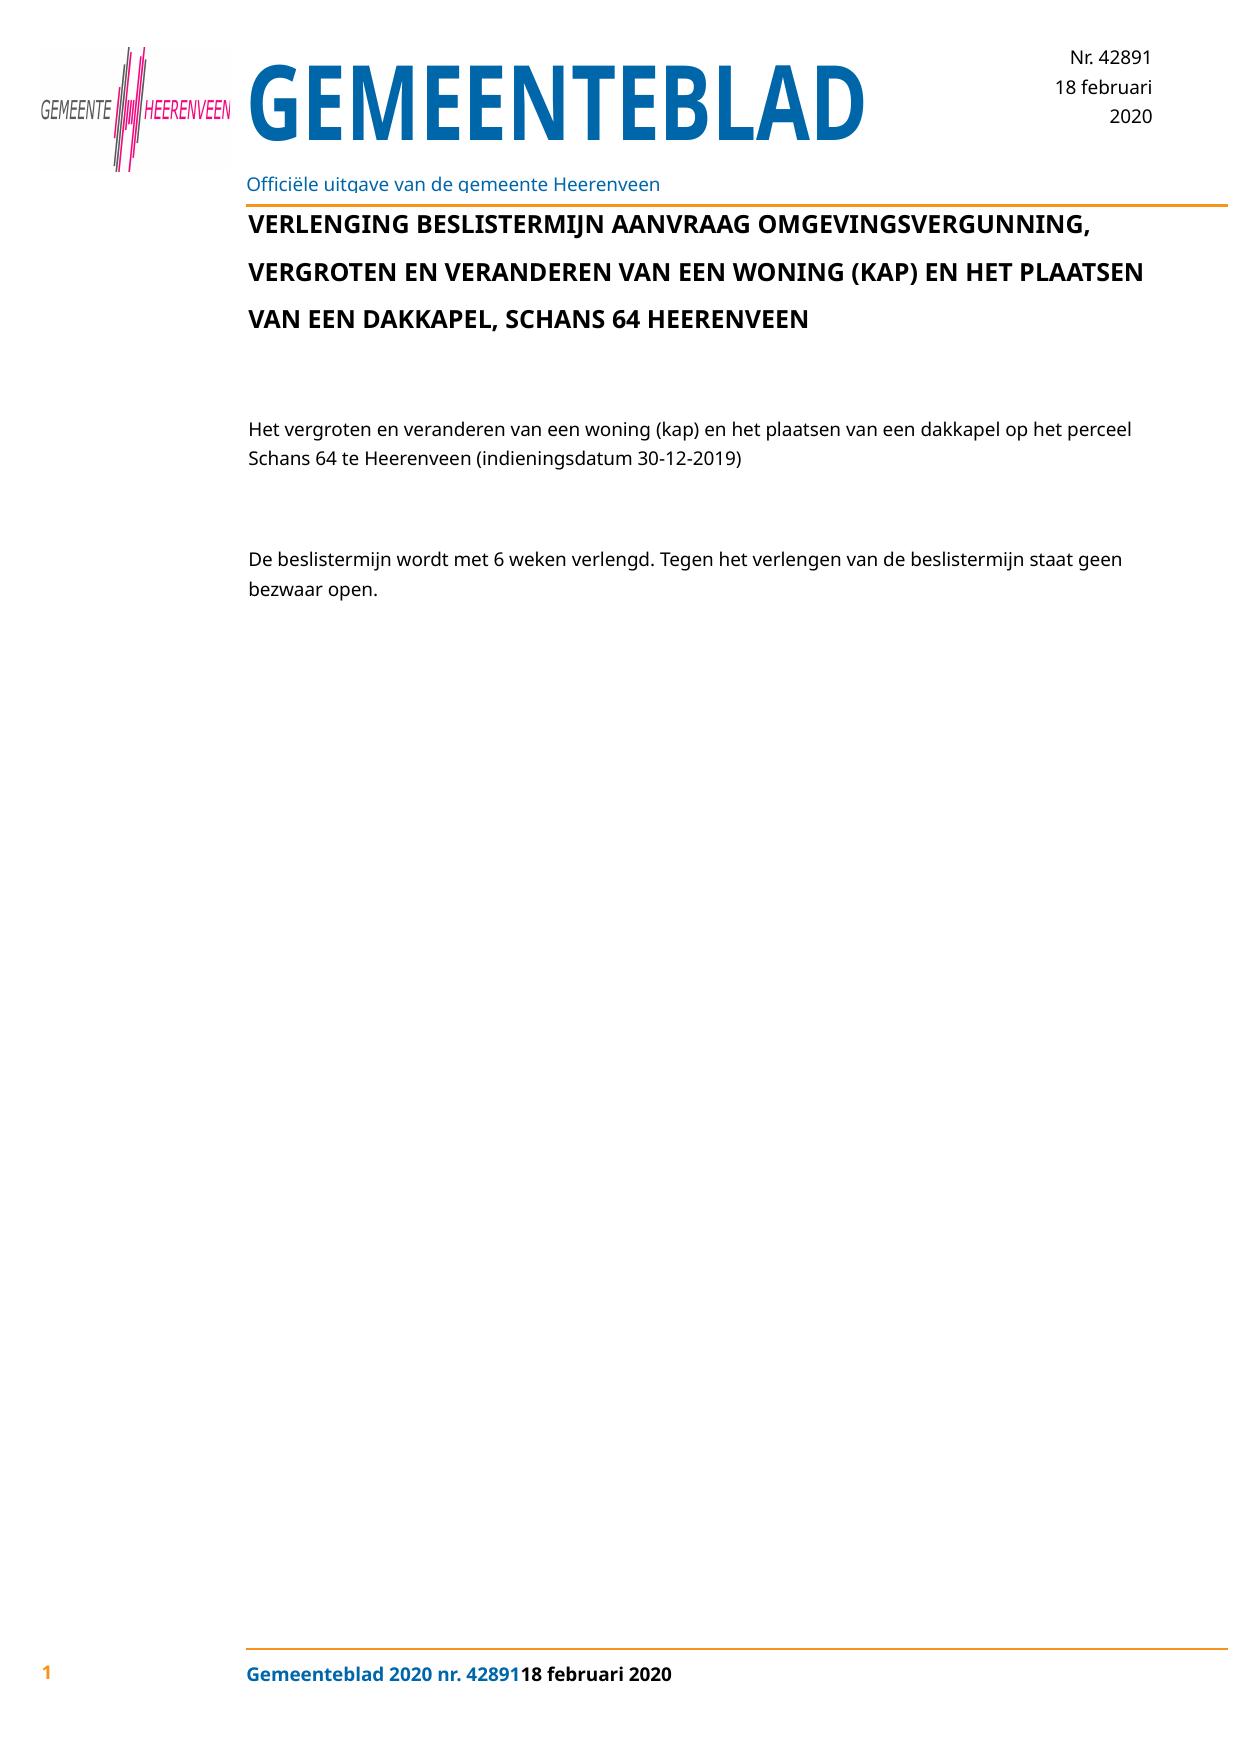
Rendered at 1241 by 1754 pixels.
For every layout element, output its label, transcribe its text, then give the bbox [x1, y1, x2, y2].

text Het vergroten en veranderen van een woning (kap) en het plaatsen van een dakkapel op het perceel Schans 64 te Heerenveen (indieningsdatum 30-12-2019) [248, 416, 1152, 471]
picture [41, 47, 231, 172]
text VERLENGING BESLISTERMIJN AANVRAAG OMGEVINGSVERGUNNING, VERGROTEN EN VERANDEREN VAN EEN WONING (KAP) EN HET PLAATSEN VAN EEN DAKKAPEL, SCHANS 64 HEERENVEEN [248, 207, 1152, 336]
text De beslistermijn wordt met 6 weken verlengd. Tegen het verlengen van de beslistermijn staat geen bezwaar open. [248, 546, 1152, 602]
